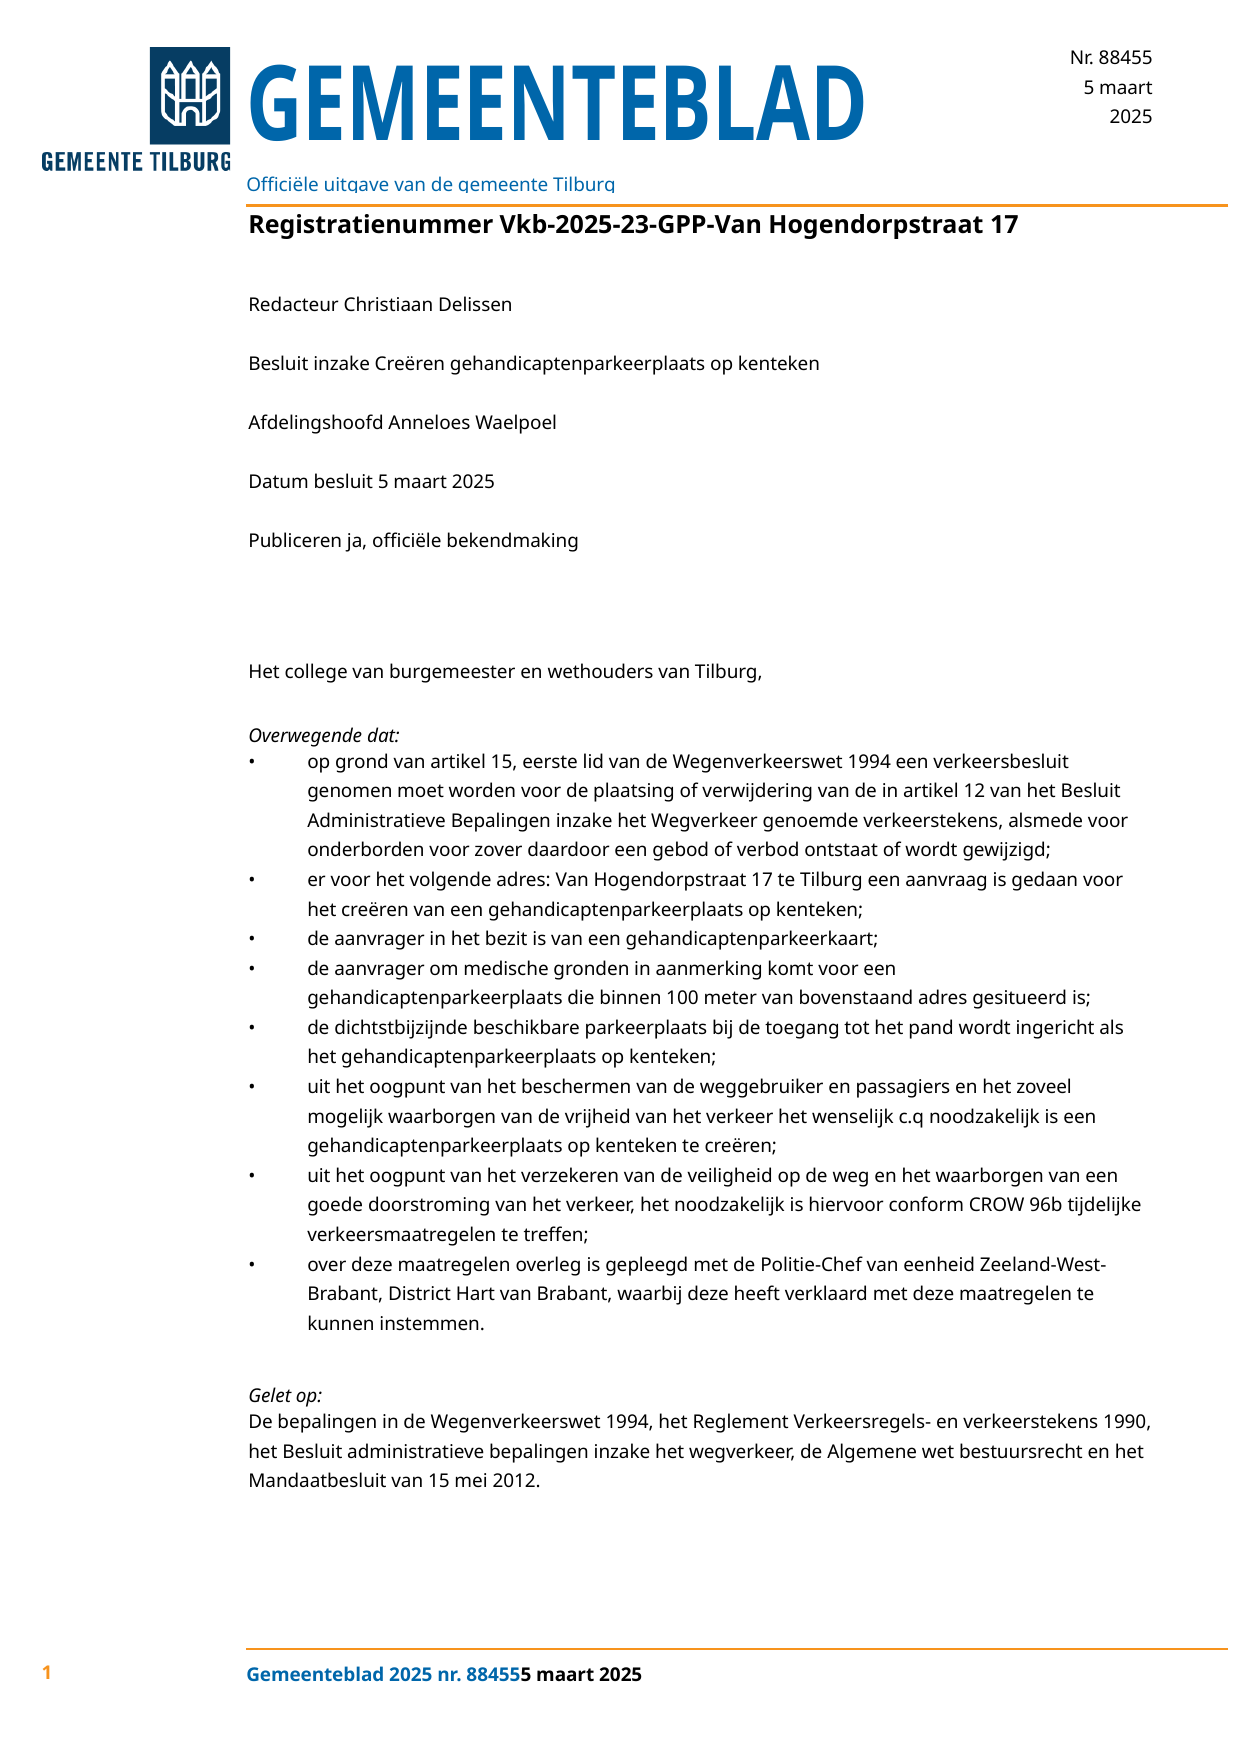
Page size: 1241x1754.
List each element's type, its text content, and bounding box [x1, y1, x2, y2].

list er voor het volgende adres: Van Hogendorpstraat 17 te Tilburg een aanvraag is gedaan voor het creëren van een gehandicaptenparkeerplaats op kenteken; [248, 866, 1152, 921]
text Datum besluit 5 maart 2025 [248, 468, 1152, 494]
list uit het oogpunt van het verzekeren van de veiligheid op de weg en het waarborgen van een goede doorstroming van het verkeer, het noodzakelijk is hiervoor conform CROW 96b tijdelijke verkeersmaatregelen te treffen; [248, 1162, 1152, 1247]
text Gelet op: [248, 1383, 1152, 1408]
text De bepalingen in de Wegenverkeerswet 1994, het Reglement Verkeersregels- en verkeerstekens 1990, het Besluit administratieve bepalingen inzake het wegverkeer, de Algemene wet bestuursrecht en het Mandaatbesluit van 15 mei 2012. [248, 1408, 1152, 1493]
list de aanvrager in het bezit is van een gehandicaptenparkeerkaart; [248, 925, 1152, 951]
text Overwegende dat: [248, 722, 1152, 748]
text Publiceren ja, officiële bekendmaking [248, 528, 1152, 553]
list de dichtstbijzijnde beschikbare parkeerplaats bij de toegang tot het pand wordt ingericht als het gehandicaptenparkeerplaats op kenteken; [248, 1014, 1152, 1069]
picture [41, 47, 231, 172]
list uit het oogpunt van het beschermen van de weggebruiker en passagiers en het zoveel mogelijk waarborgen van de vrijheid van het verkeer het wenselijk c.q noodzakelijk is een gehandicaptenparkeerplaats op kenteken te creëren; [248, 1073, 1152, 1158]
list op grond van artikel 15, eerste lid van de Wegenverkeerswet 1994 een verkeersbesluit genomen moet worden voor de plaatsing of verwijdering van de in artikel 12 van het Besluit Administratieve Bepalingen inzake het Wegverkeer genoemde verkeerstekens, alsmede voor onderborden voor zover daardoor een gebod of verbod ontstaat of wordt gewijzigd; [248, 748, 1152, 862]
list de aanvrager om medische gronden in aanmerking komt voor een gehandicaptenparkeerplaats die binnen 100 meter van bovenstaand adres gesitueerd is; [248, 955, 1152, 1010]
text Besluit inzake Creëren gehandicaptenparkeerplaats op kenteken [248, 350, 1152, 376]
text Redacteur Christiaan Delissen [248, 291, 1152, 317]
text Afdelingshoofd Anneloes Waelpoel [248, 409, 1152, 435]
text Registratienummer Vkb-2025-23-GPP-Van Hogendorpstraat 17 [248, 207, 1152, 241]
text Het college van burgemeester en wethouders van Tilburg, [248, 658, 1152, 684]
list over deze maatregelen overleg is gepleegd met de Politie-Chef van eenheid Zeeland-West-Brabant, District Hart van Brabant, waarbij deze heeft verklaard met deze maatregelen te kunnen instemmen. [248, 1251, 1152, 1336]
